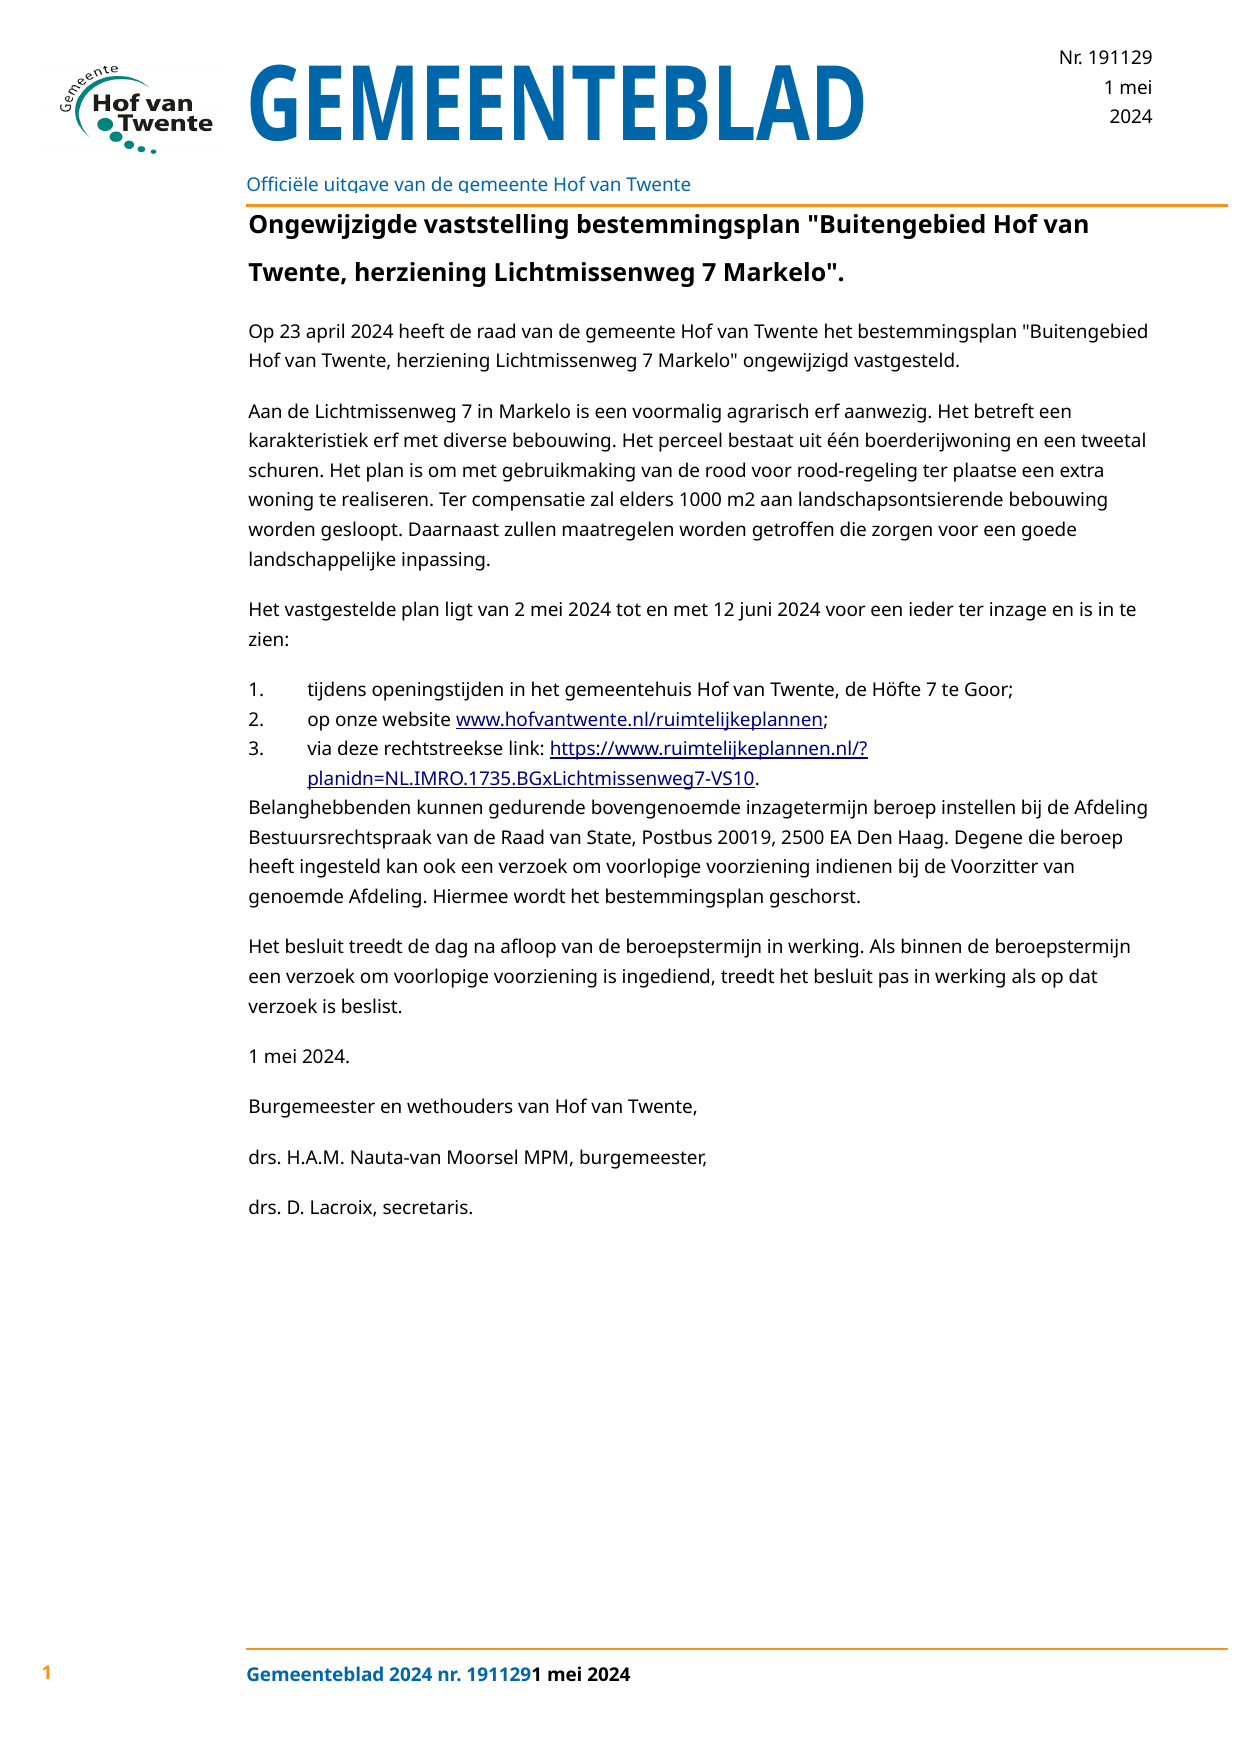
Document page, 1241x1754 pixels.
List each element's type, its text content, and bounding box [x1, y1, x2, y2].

list op onze website www.hofvantwente.nl/ruimtelijkeplannen; [248, 706, 1152, 732]
list tijdens openingstijden in het gemeentehuis Hof van Twente, de Höfte 7 te Goor; [248, 676, 1152, 702]
text Het vastgestelde plan ligt van 2 mei 2024 tot en met 12 juni 2024 voor een ieder ter inzage en is in te zien: [248, 596, 1152, 652]
text Burgemeester en wethouders van Hof van Twente, [248, 1094, 1152, 1119]
text drs. H.A.M. Nauta-van Moorsel MPM, burgemeester, [248, 1144, 1152, 1170]
text Belanghebbenden kunnen gedurende bovengenoemde inzagetermijn beroep instellen bij de Afdeling Bestuursrechtspraak van de Raad van State, Postbus 20019, 2500 EA Den Haag. Degene die beroep heeft ingesteld kan ook een verzoek om voorlopige voorziening indienen bij de Voorzitter van genoemde Afdeling. Hiermee wordt het bestemmingsplan geschorst. [248, 794, 1152, 909]
picture [41, 47, 231, 172]
text 1 mei 2024. [248, 1043, 1152, 1069]
text Ongewijzigde vaststelling bestemmingsplan "Buitengebied Hof van Twente, herziening Lichtmissenweg 7 Markelo". [248, 207, 1152, 288]
text Op 23 april 2024 heeft de raad van de gemeente Hof van Twente het bestemmingsplan "Buitengebied Hof van Twente, herziening Lichtmissenweg 7 Markelo" ongewijzigd vastgesteld. [248, 318, 1152, 373]
text Aan de Lichtmissenweg 7 in Markelo is een voormalig agrarisch erf aanwezig. Het betreft een karakteristiek erf met diverse bebouwing. Het perceel bestaat uit één boerderijwoning en een tweetal schuren. Het plan is om met gebruikmaking van de rood voor rood-regeling ter plaatse een extra woning te realiseren. Ter compensatie zal elders 1000 m2 aan landschapsontsierende bebouwing worden gesloopt. Daarnaast zullen maatregelen worden getroffen die zorgen voor een goede landschappelijke inpassing. [248, 398, 1152, 572]
text Het besluit treedt de dag na afloop van de beroepstermijn in werking. Als binnen de beroepstermijn een verzoek om voorlopige voorziening is ingediend, treedt het besluit pas in werking als op dat verzoek is beslist. [248, 934, 1152, 1019]
text drs. D. Lacroix, secretaris. [248, 1194, 1152, 1220]
list via deze rechtstreekse link: https://www.ruimtelijkeplannen.nl/?planidn=NL.IMRO.1735.BGxLichtmissenweg7-VS10. [248, 735, 1152, 791]
